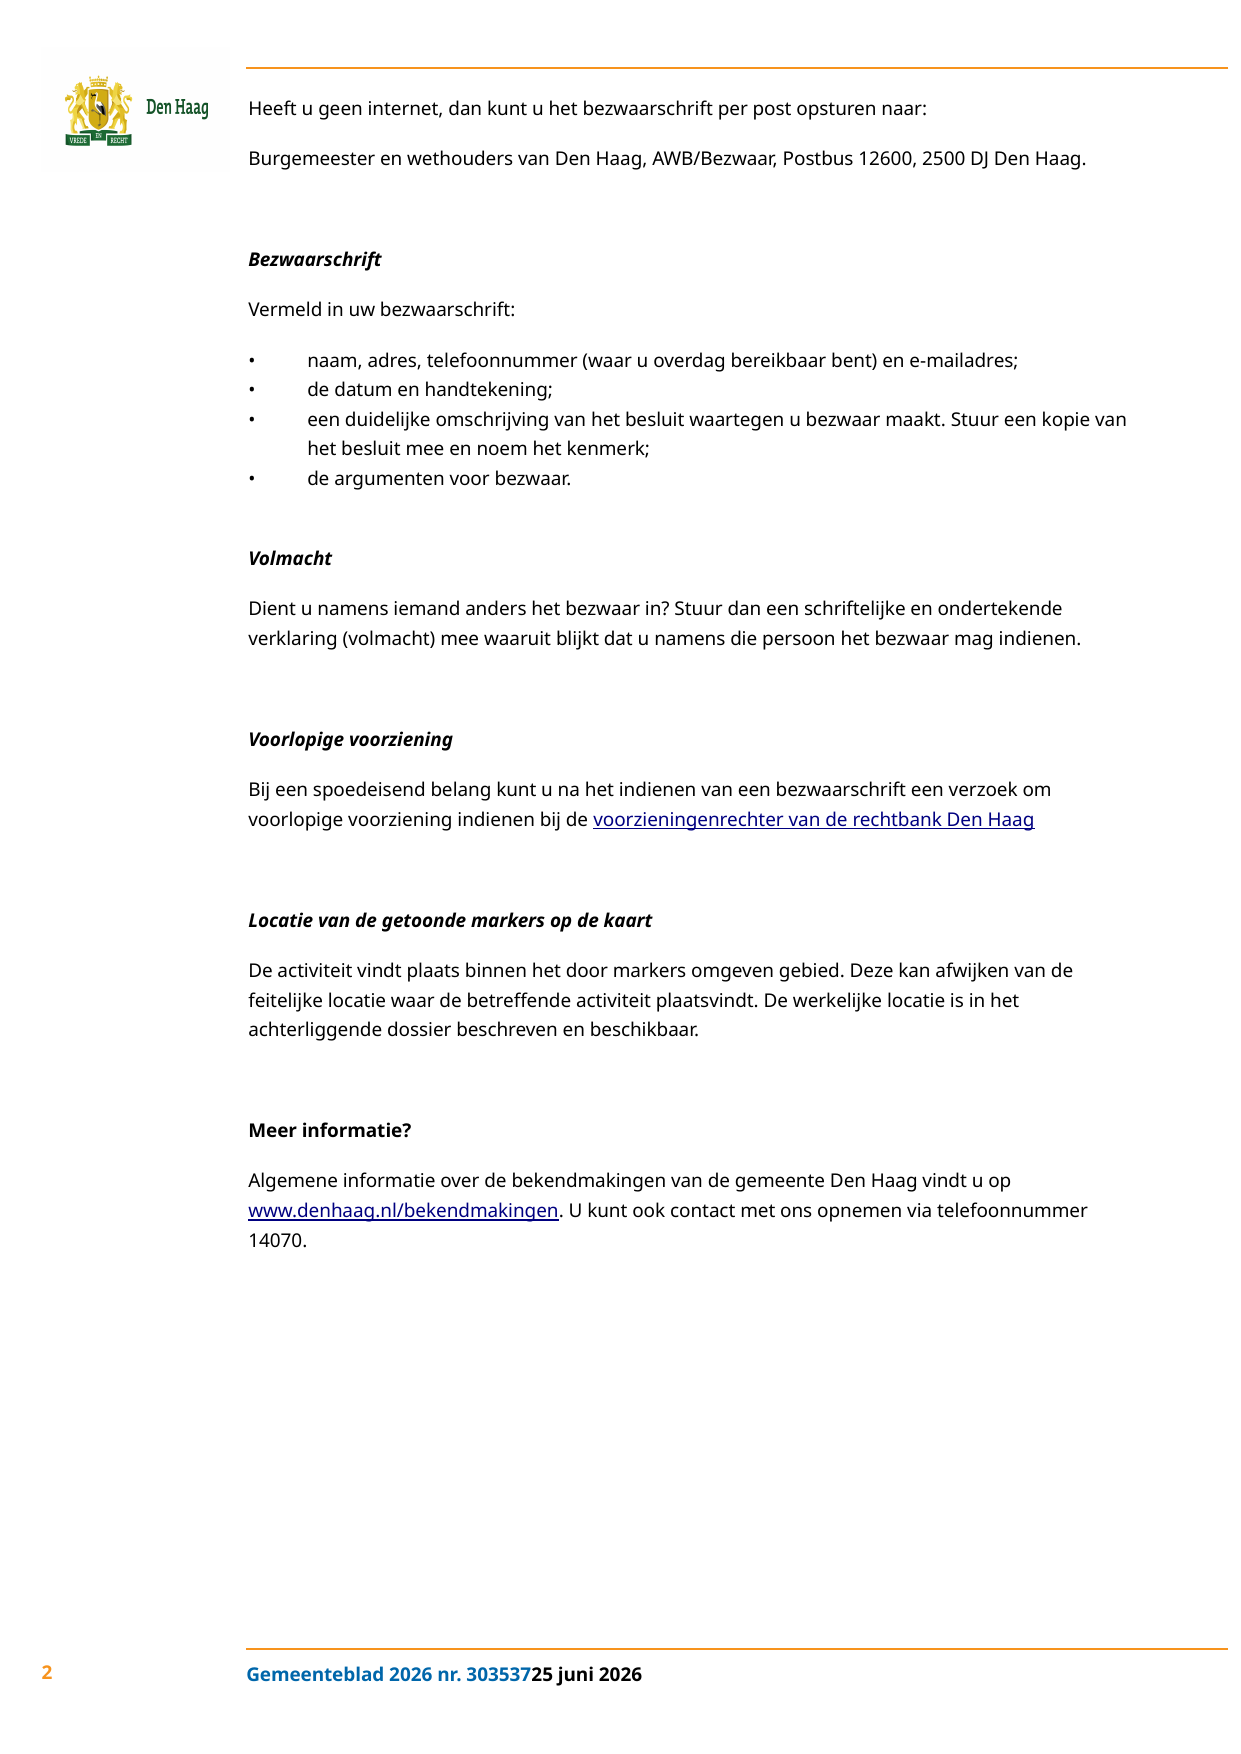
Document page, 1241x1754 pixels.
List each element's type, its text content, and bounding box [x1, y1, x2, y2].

picture [41, 47, 231, 172]
list een duidelijke omschrijving van het besluit waartegen u bezwaar maakt. Stuur een kopie van het besluit mee en noem het kenmerk; [248, 406, 1152, 461]
text Burgemeester en wethouders van Den Haag, AWB/Bezwaar, Postbus 12600, 2500 DJ Den Haag. [248, 145, 1152, 171]
text Dient u namens iemand anders het bezwaar in? Stuur dan een schriftelijke en ondertekende verklaring (volmacht) mee waaruit blijkt dat u namens die persoon het bezwaar mag indienen. [248, 596, 1152, 651]
text Heeft u geen internet, dan kunt u het bezwaarschrift per post opsturen naar: [248, 95, 1152, 121]
list de datum en handtekening; [248, 376, 1152, 402]
list de argumenten voor bezwaar. [248, 465, 1152, 491]
text Bij een spoedeisend belang kunt u na het indienen van een bezwaarschrift een verzoek om voorlopige voorziening indienen bij de voorzieningenrechter van de rechtbank Den Haag [248, 776, 1152, 832]
text Vermeld in uw bezwaarschrift: [248, 296, 1152, 322]
text De activiteit vindt plaats binnen het door markers omgeven gebied. Deze kan afwijken van de feitelijke locatie waar de betreffende activiteit plaatsvindt. De werkelijke locatie is in het achterliggende dossier beschreven en beschikbaar. [248, 957, 1152, 1042]
text Voorlopige voorziening [248, 726, 1152, 752]
text Bezwaarschrift [248, 246, 1152, 272]
text Algemene informatie over de bekendmakingen van de gemeente Den Haag vindt u op www.denhaag.nl/bekendmakingen. U kunt ook contact met ons opnemen via telefoonnummer 14070. [248, 1168, 1152, 1253]
text Meer informatie? [248, 1117, 1152, 1143]
text Volmacht [248, 545, 1152, 571]
text Locatie van de getoonde markers op de kaart [248, 907, 1152, 933]
list naam, adres, telefoonnummer (waar u overdag bereikbaar bent) en e-mailadres; [248, 347, 1152, 373]
